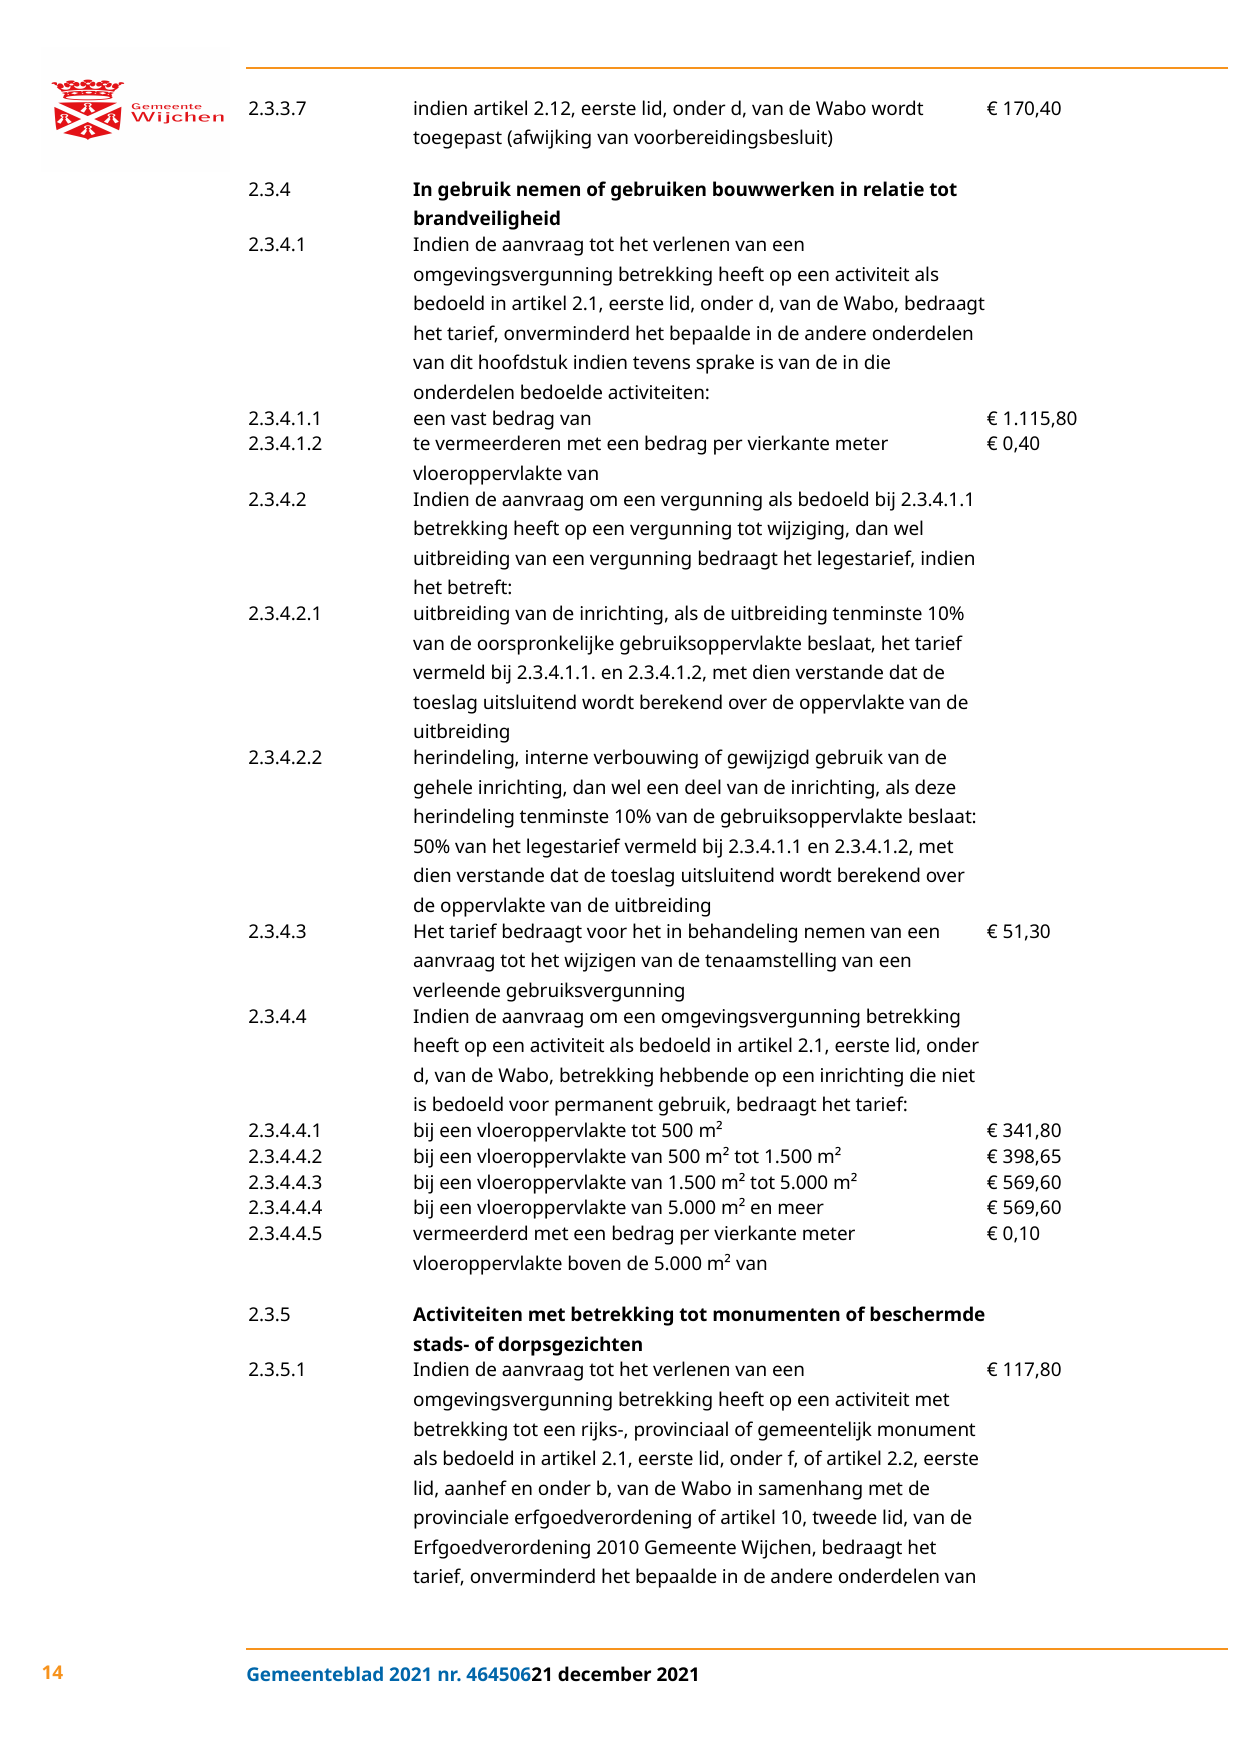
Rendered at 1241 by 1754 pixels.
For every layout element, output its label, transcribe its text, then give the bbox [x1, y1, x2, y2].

table_cell Indien de aanvraag om een vergunning als bedoeld bij 2.3.4.1.1 betrekking heeft op een vergunning tot wijziging, dan wel uitbreiding van een vergunning bedraagt het legestarief, indien het betreft: [413, 486, 987, 600]
table_cell [987, 1301, 1152, 1357]
table_cell indien artikel 2.12, eerste lid, onder d, van de Wabo wordt toegepast (afwijking van voorbereidingsbesluit) [413, 95, 987, 150]
table_cell 2.3.4.1 [248, 231, 413, 405]
table_cell 2.3.3.7 [248, 95, 413, 150]
table_cell € 398,65 [987, 1143, 1152, 1169]
table_cell 2.3.4.3 [248, 918, 413, 1003]
table_cell [987, 744, 1152, 918]
table_cell [248, 1276, 413, 1301]
table_cell Het tarief bedraagt voor het in behandeling nemen van een aanvraag tot het wijzigen van de tenaamstelling van een verleende gebruiksvergunning [413, 918, 987, 1003]
table_cell Activiteiten met betrekking tot monumenten of beschermde stads- of dorpsgezichten [413, 1301, 987, 1357]
table_cell € 0,10 [987, 1220, 1152, 1276]
table_cell Indien de aanvraag tot het verlenen van een omgevingsvergunning betrekking heeft op een activiteit als bedoeld in artikel 2.1, eerste lid, onder d, van de Wabo, bedraagt het tarief, onverminderd het bepaalde in de andere onderdelen van dit hoofdstuk indien tevens sprake is van de in die onderdelen bedoelde activiteiten: [413, 231, 987, 405]
table_cell [987, 1003, 1152, 1117]
table_cell 2.3.4.4 [248, 1003, 413, 1117]
table_cell 2.3.4.4.5 [248, 1220, 413, 1276]
table_cell vermeerderd met een bedrag per vierkante meter vloeroppervlakte boven de 5.000 m² van [413, 1220, 987, 1276]
picture [41, 47, 231, 172]
table_cell € 569,60 [987, 1195, 1152, 1220]
table_cell € 341,80 [987, 1118, 1152, 1143]
table_cell [987, 176, 1152, 231]
table_cell 2.3.5.1 [248, 1357, 413, 1589]
table_cell 2.3.4.1.1 [248, 405, 413, 431]
table_cell uitbreiding van de inrichting, als de uitbreiding tenminste 10% van de oorspronkelijke gebruiksoppervlakte beslaat, het tarief vermeld bij 2.3.4.1.1. en 2.3.4.1.2, met dien verstande dat de toeslag uitsluitend wordt berekend over de oppervlakte van de uitbreiding [413, 600, 987, 744]
table_cell [987, 600, 1152, 744]
table_cell 2.3.4.4.1 [248, 1118, 413, 1143]
table_cell bij een vloeroppervlakte van 500 m² tot 1.500 m² [413, 1143, 987, 1169]
table_cell € 170,40 [987, 95, 1152, 150]
table_cell [248, 150, 413, 176]
table_cell 2.3.4.4.4 [248, 1195, 413, 1220]
table_cell Indien de aanvraag om een omgevingsvergunning betrekking heeft op een activiteit als bedoeld in artikel 2.1, eerste lid, onder d, van de Wabo, betrekking hebbende op een inrichting die niet is bedoeld voor permanent gebruik, bedraagt het tarief: [413, 1003, 987, 1117]
table_cell [987, 486, 1152, 600]
table_cell bij een vloeroppervlakte van 1.500 m² tot 5.000 m² [413, 1169, 987, 1194]
table_cell € 0,40 [987, 431, 1152, 486]
table_cell € 569,60 [987, 1169, 1152, 1194]
table_cell bij een vloeroppervlakte tot 500 m² [413, 1118, 987, 1143]
table_cell € 1.115,80 [987, 405, 1152, 431]
table_cell 2.3.4.4.3 [248, 1169, 413, 1194]
table_cell een vast bedrag van [413, 405, 987, 431]
table_cell herindeling, interne verbouwing of gewijzigd gebruik van de gehele inrichting, dan wel een deel van de inrichting, als deze herindeling tenminste 10% van de gebruiksoppervlakte beslaat: 50% van het legestarief vermeld bij 2.3.4.1.1 en 2.3.4.1.2, met dien verstande dat de toeslag uitsluitend wordt berekend over de oppervlakte van de uitbreiding [413, 744, 987, 918]
table_cell 2.3.4.1.2 [248, 431, 413, 486]
table_cell In gebruik nemen of gebruiken bouwwerken in relatie tot brandveiligheid [413, 176, 987, 231]
table_cell [987, 150, 1152, 176]
table_cell € 51,30 [987, 918, 1152, 1003]
table_cell Indien de aanvraag tot het verlenen van een omgevingsvergunning betrekking heeft op een activiteit met betrekking tot een rijks-, provinciaal of gemeentelijk monument als bedoeld in artikel 2.1, eerste lid, onder f, of artikel 2.2, eerste lid, aanhef en onder b, van de Wabo in samenhang met de provinciale erfgoedverordening of artikel 10, tweede lid, van de Erfgoedverordening 2010 Gemeente Wijchen, bedraagt het tarief, onverminderd het bepaalde in de andere onderdelen van [413, 1357, 987, 1589]
table_cell 2.3.4.4.2 [248, 1143, 413, 1169]
table_cell [987, 1276, 1152, 1301]
table_cell [987, 231, 1152, 405]
table_cell 2.3.4.2.2 [248, 744, 413, 918]
table_cell [413, 150, 987, 176]
table_cell 2.3.4.2.1 [248, 600, 413, 744]
table_cell 2.3.4.2 [248, 486, 413, 600]
table_cell 2.3.5 [248, 1301, 413, 1357]
table_cell te vermeerderen met een bedrag per vierkante meter vloeroppervlakte van [413, 431, 987, 486]
table_cell bij een vloeroppervlakte van 5.000 m² en meer [413, 1195, 987, 1220]
table_cell € 117,80 [987, 1357, 1152, 1589]
table_cell [413, 1276, 987, 1301]
table_cell 2.3.4 [248, 176, 413, 231]
